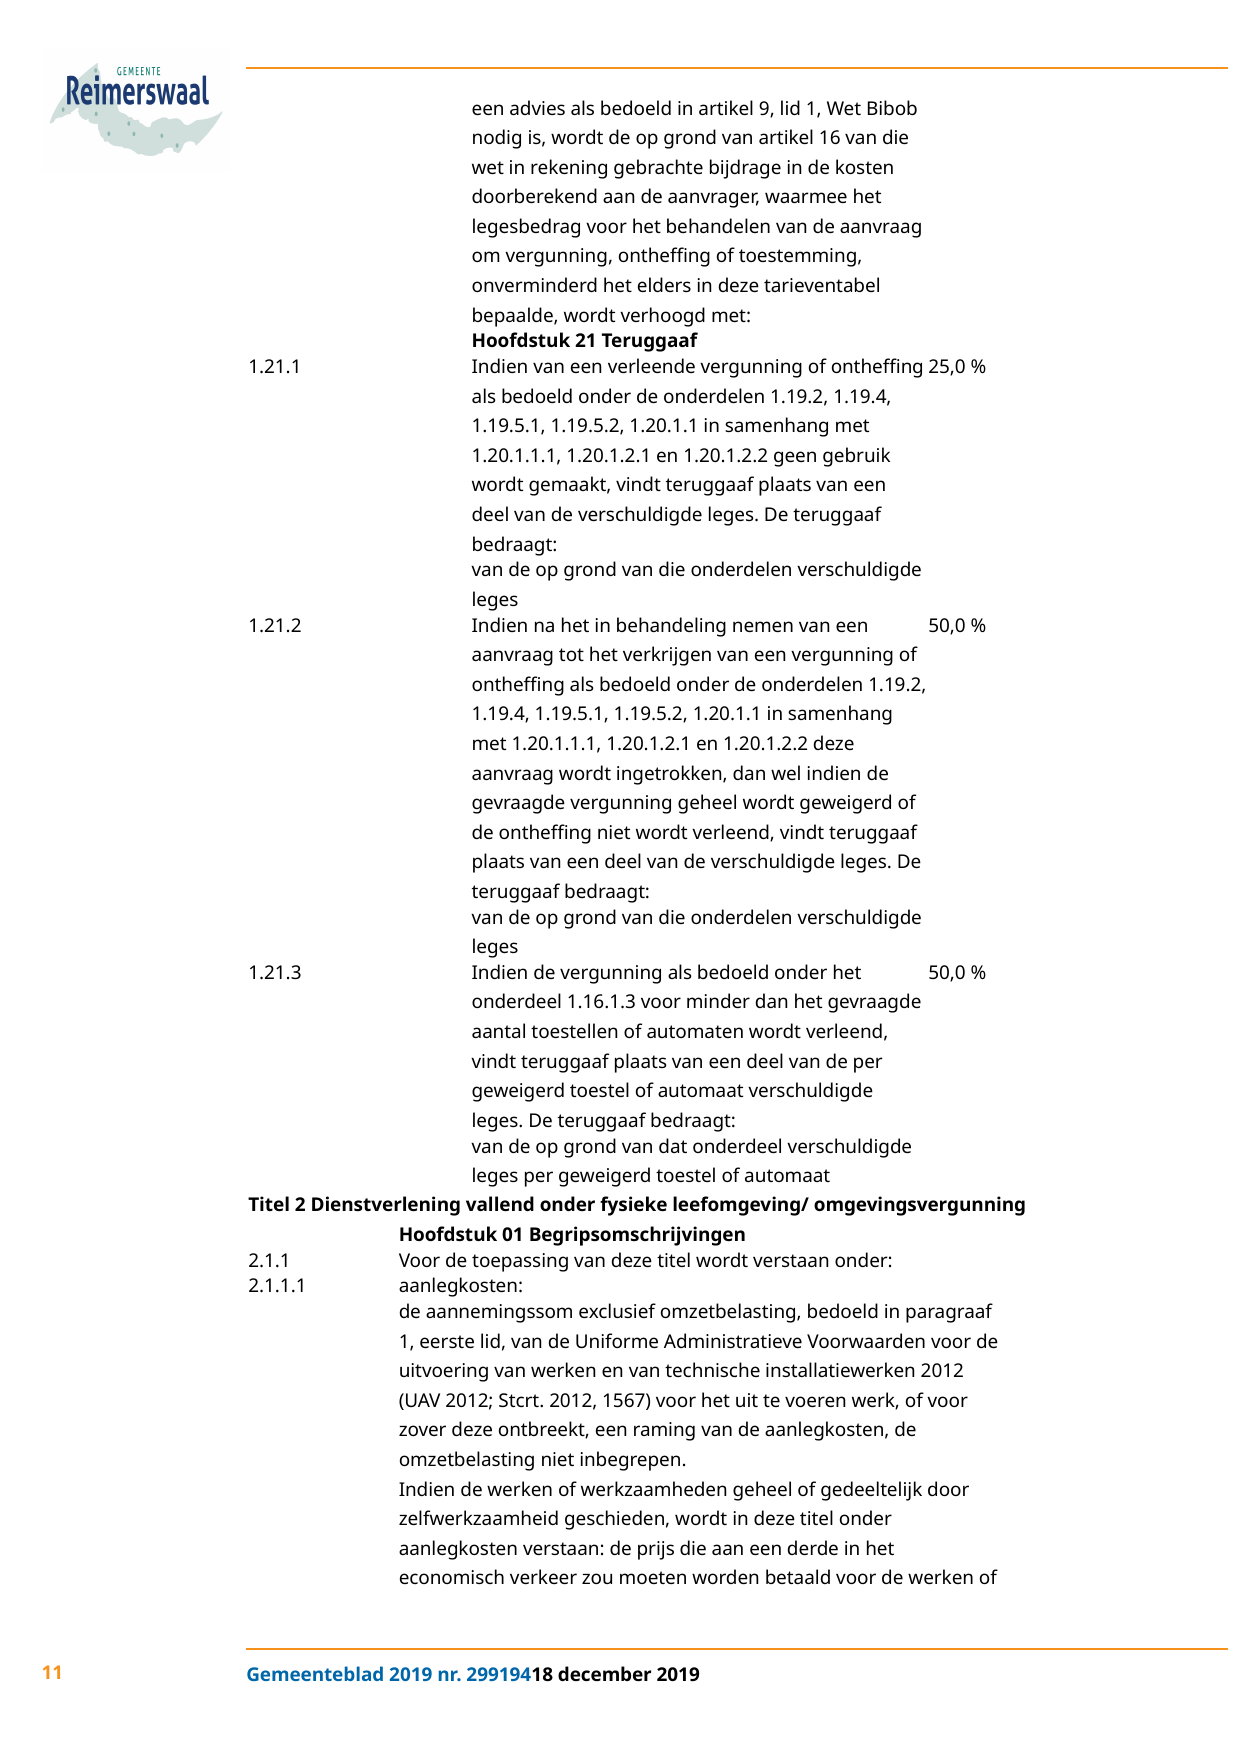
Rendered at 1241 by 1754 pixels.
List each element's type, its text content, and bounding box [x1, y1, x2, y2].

table_cell Hoofdstuk 21 Teruggaaf [471, 328, 928, 353]
table_cell [248, 904, 471, 959]
table_cell 50,0 % [928, 959, 1152, 1133]
table_cell 25,0 % [928, 353, 1152, 557]
table_cell 2.1.1.1 [248, 1273, 398, 1298]
table_cell [928, 904, 1152, 959]
table_cell Indien de vergunning als bedoeld onder het onderdeel 1.16.1.3 voor minder dan het gevraagde aantal toestellen of automaten wordt verleend, vindt teruggaaf plaats van een deel van de per geweigerd toestel of automaat verschuldigde leges. De teruggaaf bedraagt: [471, 959, 928, 1133]
table_cell [928, 557, 1152, 612]
table_cell [248, 95, 471, 328]
table_cell Indien na het in behandeling nemen van een aanvraag tot het verkrijgen van een vergunning of ontheffing als bedoeld onder de onderdelen 1.19.2, 1.19.4, 1.19.5.1, 1.19.5.2, 1.20.1.1 in samenhang met 1.20.1.1.1, 1.20.1.2.1 en 1.20.1.2.2 deze aanvraag wordt ingetrokken, dan wel indien de gevraagde vergunning geheel wordt geweigerd of de ontheffing niet wordt verleend, vindt teruggaaf plaats van een deel van de verschuldigde leges. De teruggaaf bedraagt: [471, 612, 928, 904]
table_cell 50,0 % [928, 612, 1152, 904]
table_cell [248, 557, 471, 612]
table_cell 1.21.2 [248, 612, 471, 904]
table_cell 1.21.3 [248, 959, 471, 1133]
table_cell [1001, 1273, 1152, 1298]
table_cell [1001, 1298, 1152, 1590]
table_cell aanlegkosten: [399, 1273, 1001, 1298]
table_cell 1.21.1 [248, 353, 471, 557]
table_cell [928, 95, 1152, 328]
picture [41, 47, 231, 172]
table_cell van de op grond van dat onderdeel verschuldigde leges per geweigerd toestel of automaat [471, 1133, 928, 1188]
table_cell Indien van een verleende vergunning of ontheffing als bedoeld onder de onderdelen 1.19.2, 1.19.4, 1.19.5.1, 1.19.5.2, 1.20.1.1 in samenhang met 1.20.1.1.1, 1.20.1.2.1 en 1.20.1.2.2 geen gebruik wordt gemaakt, vindt teruggaaf plaats van een deel van de verschuldigde leges. De teruggaaf bedraagt: [471, 353, 928, 557]
table_cell van de op grond van die onderdelen verschuldigde leges [471, 904, 928, 959]
table_header Hoofdstuk 01 Begripsomschrijvingen [399, 1221, 1001, 1247]
table_cell van de op grond van die onderdelen verschuldigde leges [471, 557, 928, 612]
table_cell [248, 328, 471, 353]
table_cell Voor de toepassing van deze titel wordt verstaan onder: [399, 1247, 1001, 1272]
table_cell [248, 1133, 471, 1188]
table_header [248, 1221, 398, 1247]
table_cell [248, 1298, 398, 1590]
table_header [1001, 1221, 1152, 1247]
table_cell [1001, 1247, 1152, 1272]
table_cell 2.1.1 [248, 1247, 398, 1272]
text Titel 2 Dienstverlening vallend onder fysieke leefomgeving/ omgevingsvergunning [248, 1191, 1152, 1217]
table_cell [928, 1133, 1152, 1188]
table_cell [928, 328, 1152, 353]
table_cell de aannemingssom exclusief omzetbelasting, bedoeld in paragraaf 1, eerste lid, van de Uniforme Administratieve Voorwaarden voor de uitvoering van werken en van technische installatiewerken 2012 (UAV 2012; Stcrt. 2012, 1567) voor het uit te voeren werk, of voor zover deze ontbreekt, een raming van de aanlegkosten, de omzetbelasting niet inbegrepen. Indien de werken of werkzaamheden geheel of gedeeltelijk door zelfwerkzaamheid geschieden, wordt in deze titel onder aanlegkosten verstaan: de prijs die aan een derde in het economisch verkeer zou moeten worden betaald voor de werken of [399, 1298, 1001, 1590]
table_cell een advies als bedoeld in artikel 9, lid 1, Wet Bibob nodig is, wordt de op grond van artikel 16 van die wet in rekening gebrachte bijdrage in de kosten doorberekend aan de aanvrager, waarmee het legesbedrag voor het behandelen van de aanvraag om vergunning, ontheffing of toestemming, onverminderd het elders in deze tarieventabel bepaalde, wordt verhoogd met: [471, 95, 928, 328]
